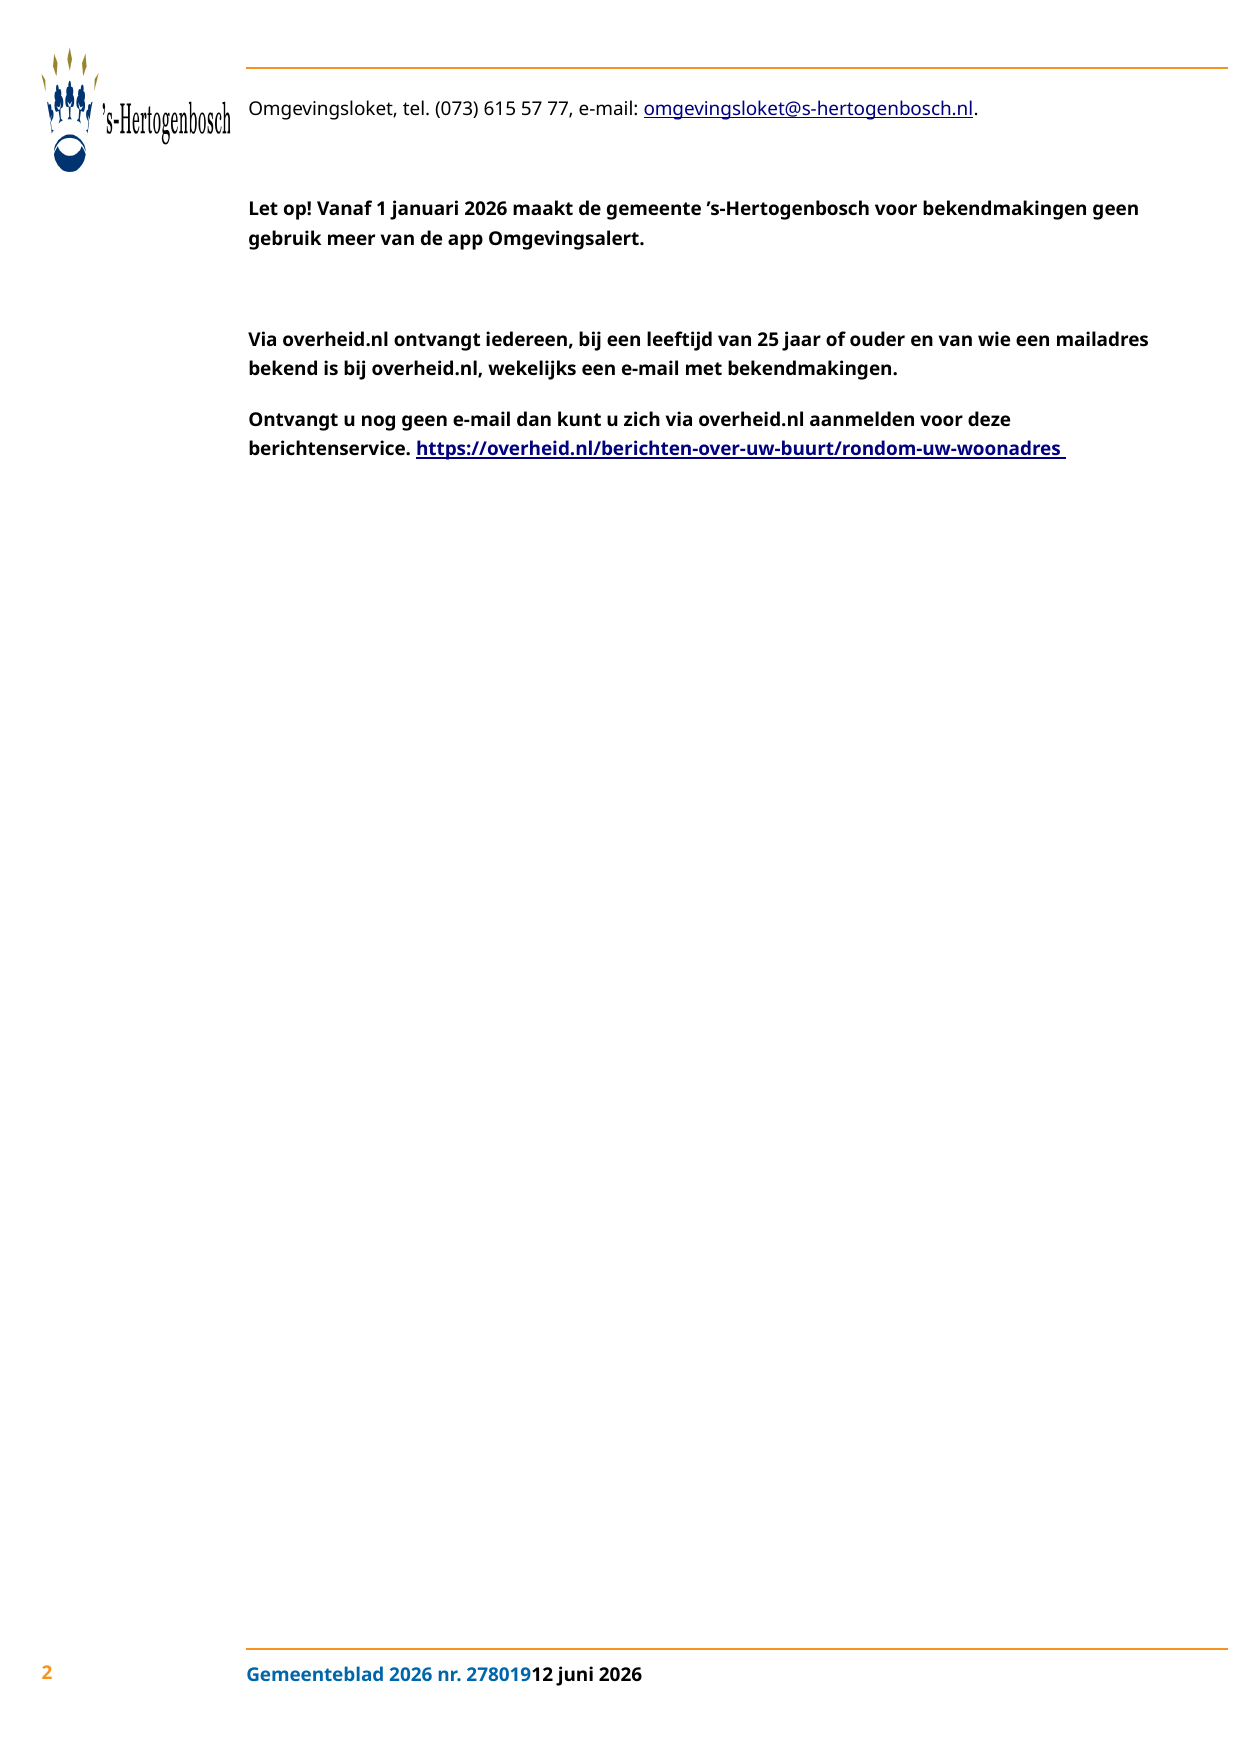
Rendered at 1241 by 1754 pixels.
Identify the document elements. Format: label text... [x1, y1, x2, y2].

picture [41, 47, 231, 172]
text Omgevingsloket, tel. (073) 615 57 77, e-mail: omgevingsloket@s-hertogenbosch.nl. [248, 95, 1152, 121]
text Let op! Vanaf 1 januari 2026 maakt de gemeente ’s-Hertogenbosch voor bekendmakingen geen gebruik meer van de app Omgevingsalert. [248, 196, 1152, 251]
text Via overheid.nl ontvangt iedereen, bij een leeftijd van 25 jaar of ouder en van wie een mailadres bekend is bij overheid.nl, wekelijks een e-mail met bekendmakingen. [248, 326, 1152, 381]
text Ontvangt u nog geen e-mail dan kunt u zich via overheid.nl aanmelden voor deze berichtenservice. https://overheid.nl/berichten-over-uw-buurt/rondom-uw-woonadres [248, 406, 1152, 461]
